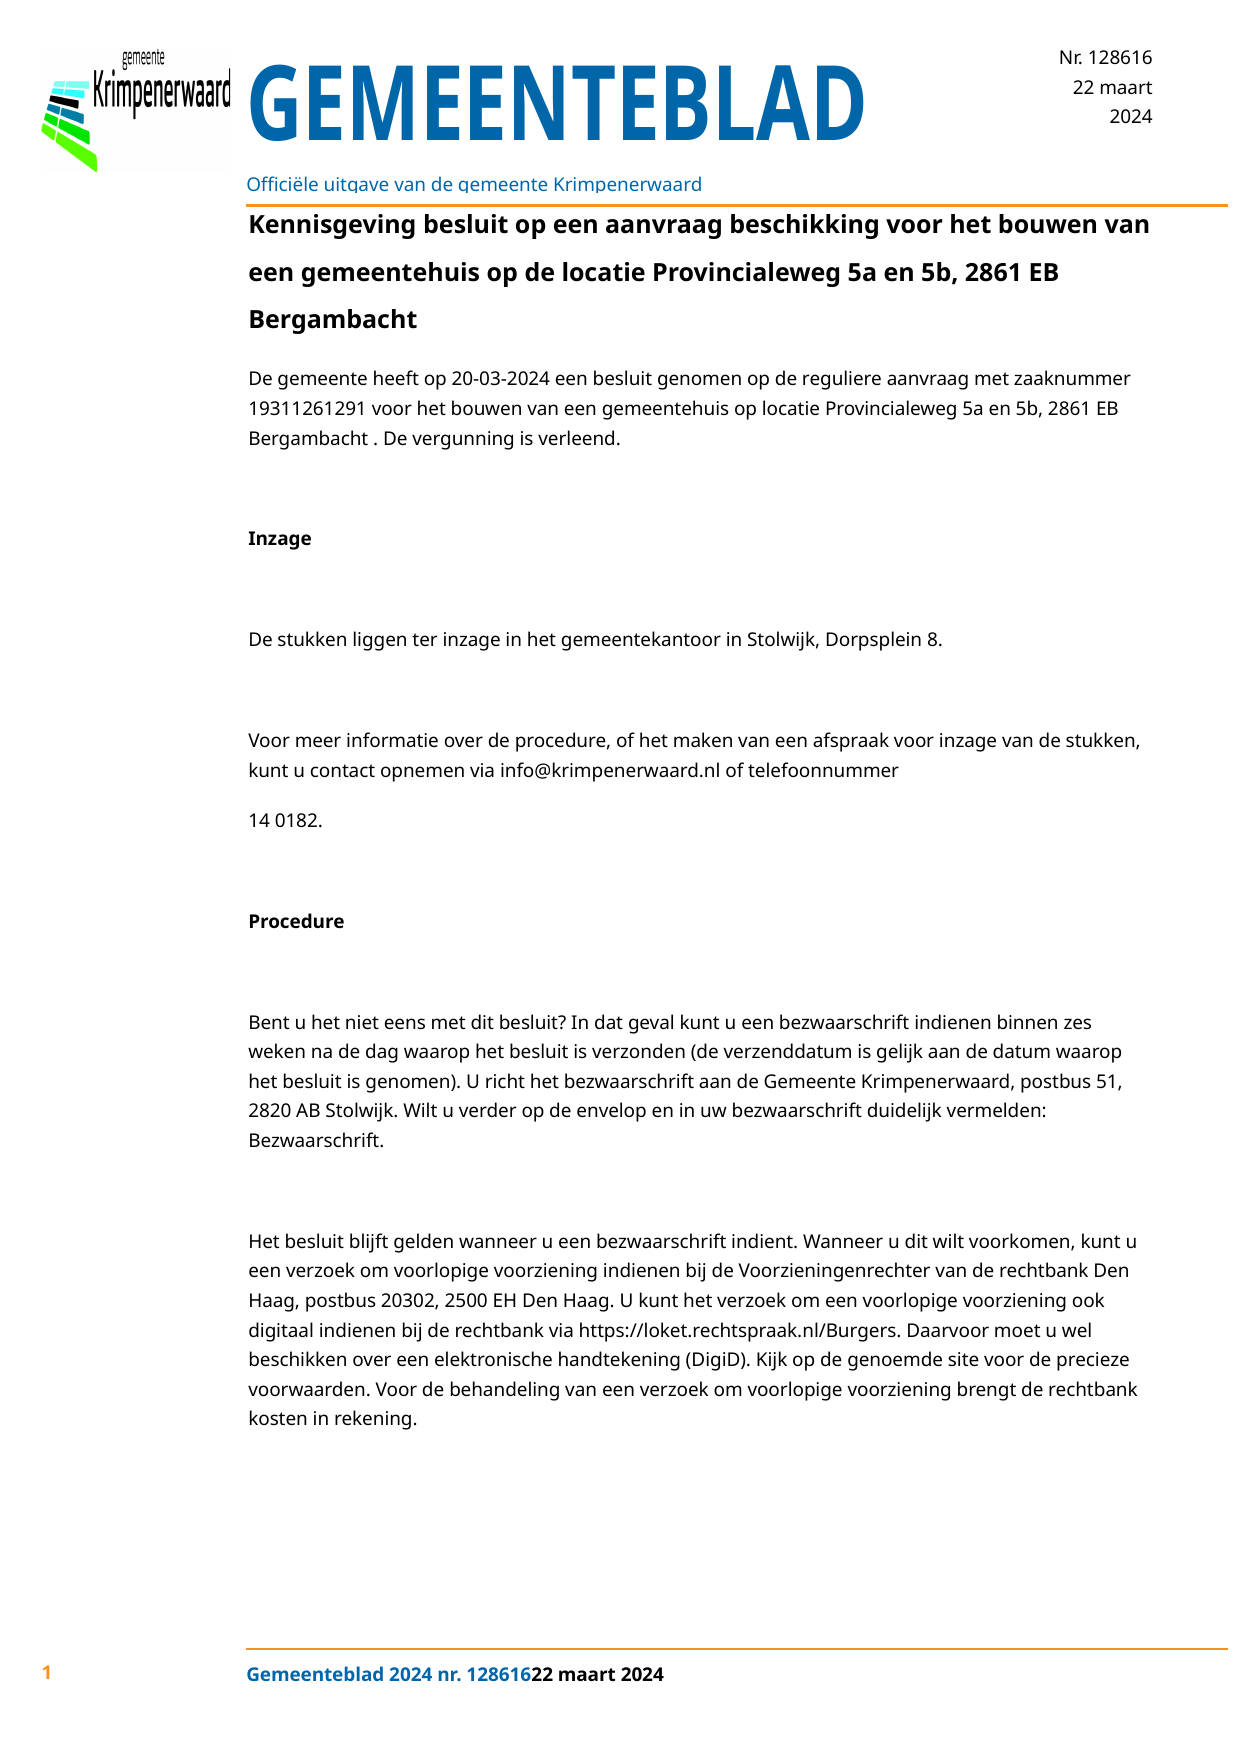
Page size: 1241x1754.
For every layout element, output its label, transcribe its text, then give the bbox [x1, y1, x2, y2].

text Het besluit blijft gelden wanneer u een bezwaarschrift indient. Wanneer u dit wilt voorkomen, kunt u een verzoek om voorlopige voorziening indienen bij de Voorzieningenrechter van de rechtbank Den Haag, postbus 20302, 2500 EH Den Haag. U kunt het verzoek om een voorlopige voorziening ook digitaal indienen bij de rechtbank via https://loket.rechtspraak.nl/Burgers. Daarvoor moet u wel beschikken over een elektronische handtekening (DigiD). Kijk op de genoemde site voor de precieze voorwaarden. Voor de behandeling van een verzoek om voorlopige voorziening brengt de rechtbank kosten in rekening. [248, 1228, 1152, 1431]
text 14 0182. [248, 807, 1152, 833]
text Inzage [248, 526, 1152, 551]
text Voor meer informatie over de procedure, of het maken van een afspraak voor inzage van de stukken, kunt u contact opnemen via info@krimpenerwaard.nl of telefoonnummer [248, 727, 1152, 782]
picture [41, 47, 231, 172]
text Kennisgeving besluit op een aanvraag beschikking voor het bouwen van een gemeentehuis op de locatie Provincialeweg 5a en 5b, 2861 EB Bergambacht [248, 207, 1152, 336]
text De stukken liggen ter inzage in het gemeentekantoor in Stolwijk, Dorpsplein 8. [248, 626, 1152, 652]
text Bent u het niet eens met dit besluit? In dat geval kunt u een bezwaarschrift indienen binnen zes weken na de dag waarop het besluit is verzonden (de verzenddatum is gelijk aan de datum waarop het besluit is genomen). U richt het bezwaarschrift aan de Gemeente Krimpenerwaard, postbus 51, 2820 AB Stolwijk. Wilt u verder op de envelop en in uw bezwaarschrift duidelijk vermelden: Bezwaarschrift. [248, 1009, 1152, 1153]
text Procedure [248, 908, 1152, 934]
text De gemeente heeft op 20-03-2024 een besluit genomen op de reguliere aanvraag met zaaknummer 19311261291 voor het bouwen van een gemeentehuis op locatie Provincialeweg 5a en 5b, 2861 EB Bergambacht . De vergunning is verleend. [248, 366, 1152, 450]
